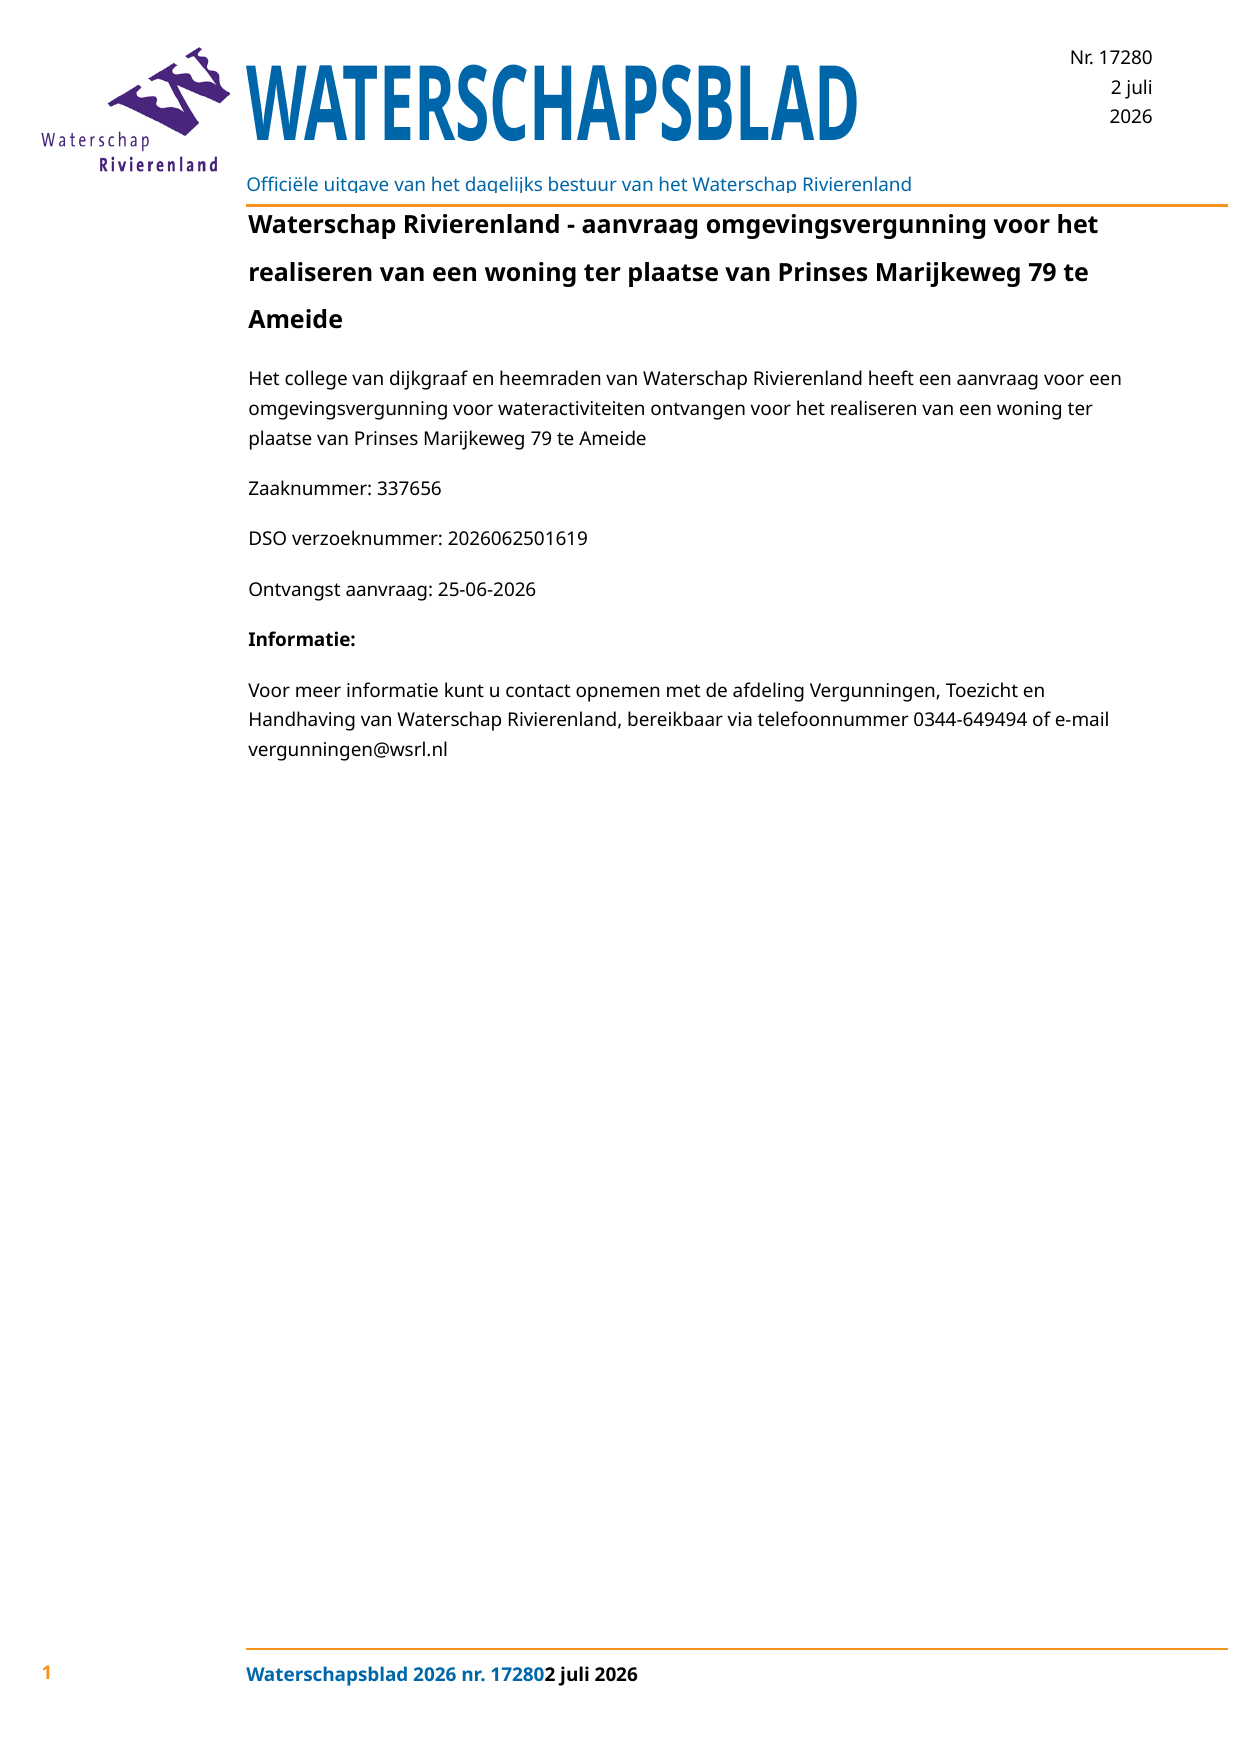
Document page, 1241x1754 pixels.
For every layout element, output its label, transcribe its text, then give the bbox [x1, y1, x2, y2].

text DSO verzoeknummer: 2026062501619 [248, 526, 1152, 551]
text Voor meer informatie kunt u contact opnemen met de afdeling Vergunningen, Toezicht en Handhaving van Waterschap Rivierenland, bereikbaar via telefoonnummer 0344-649494 of e-mail vergunningen@wsrl.nl [248, 677, 1152, 762]
text Ontvangst aanvraag: 25-06-2026 [248, 576, 1152, 602]
text Informatie: [248, 626, 1152, 652]
picture [41, 47, 231, 172]
text Zaaknummer: 337656 [248, 475, 1152, 501]
text Waterschap Rivierenland - aanvraag omgevingsvergunning voor het realiseren van een woning ter plaatse van Prinses Marijkeweg 79 te Ameide [248, 207, 1152, 336]
text Het college van dijkgraaf en heemraden van Waterschap Rivierenland heeft een aanvraag voor een omgevingsvergunning voor wateractiviteiten ontvangen voor het realiseren van een woning ter plaatse van Prinses Marijkeweg 79 te Ameide [248, 366, 1152, 450]
